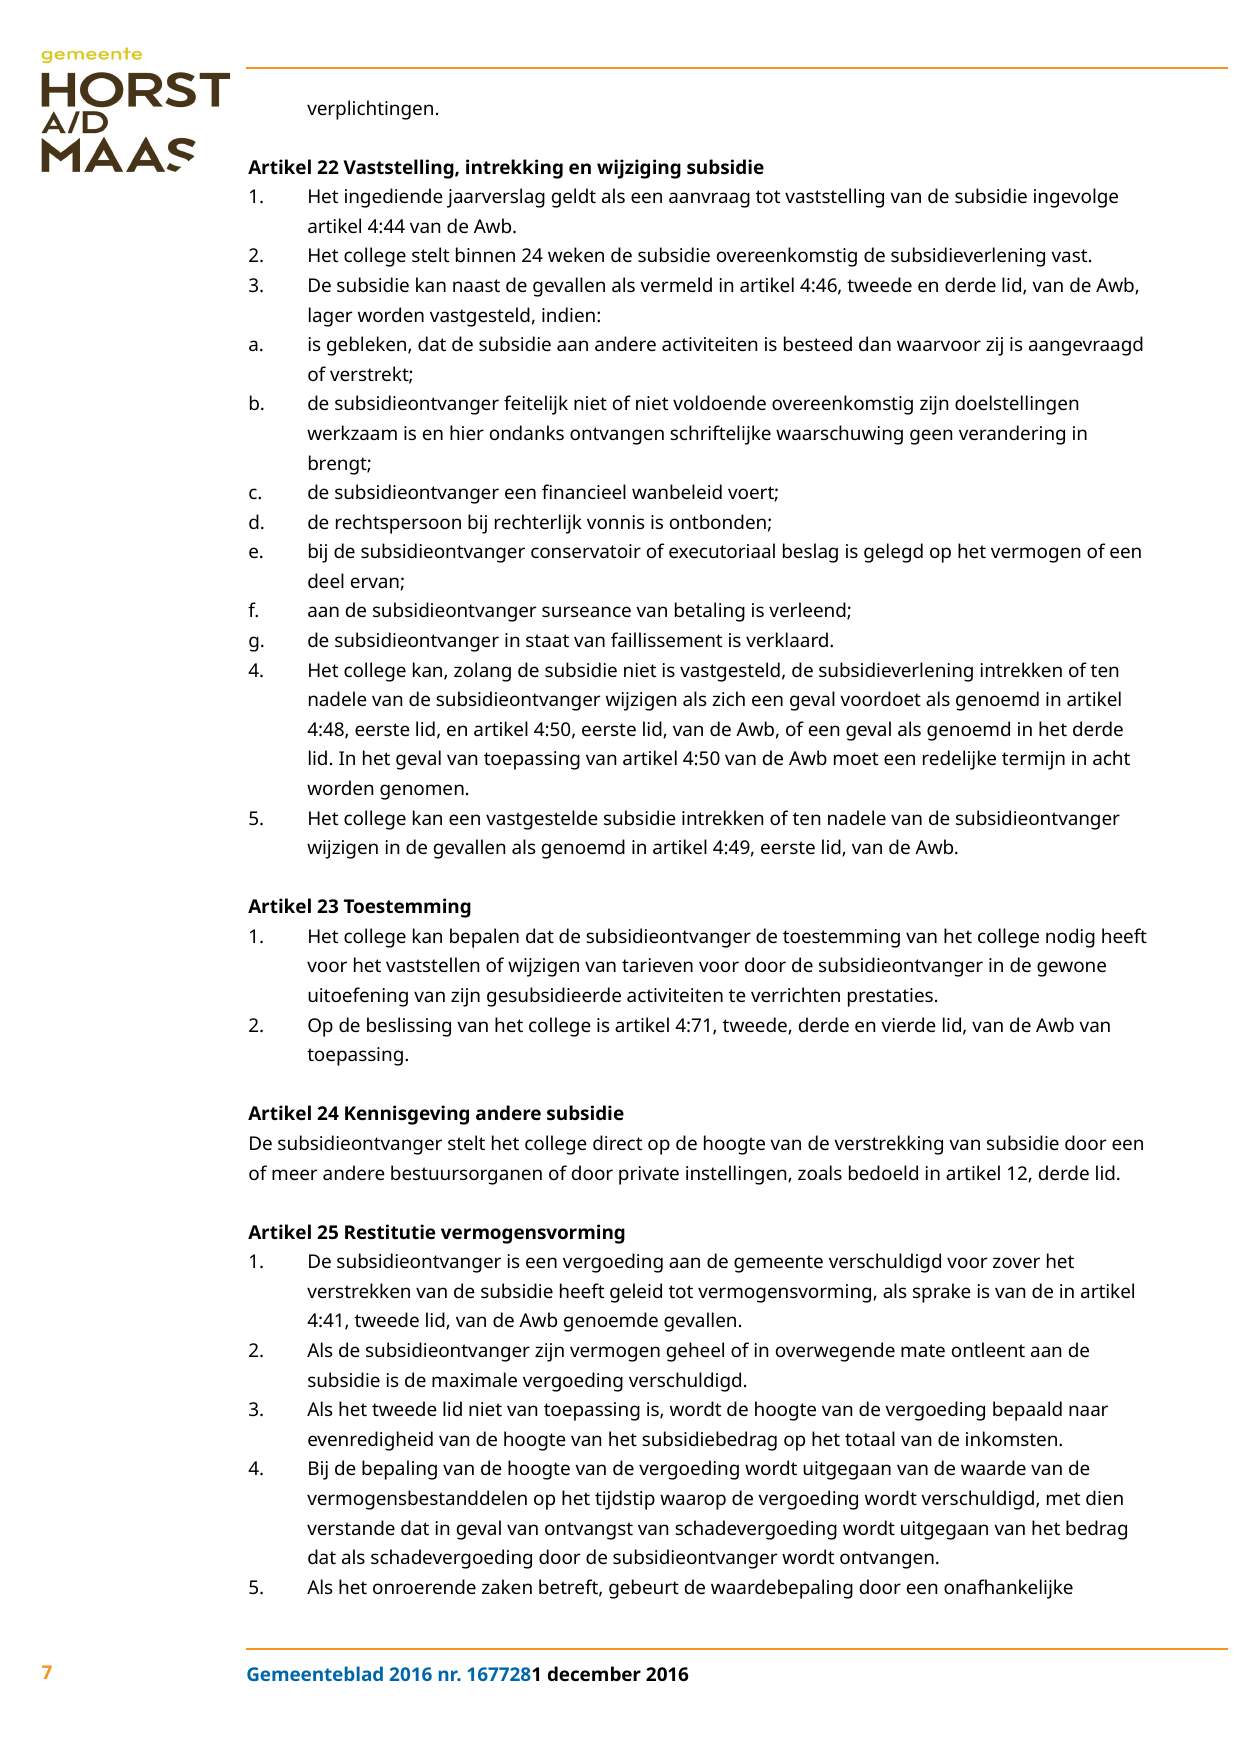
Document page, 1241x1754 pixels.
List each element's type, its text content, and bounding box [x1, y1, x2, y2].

list Het college kan bepalen dat de subsidieontvanger de toestemming van het college nodig heeft voor het vaststellen of wijzigen van tarieven voor door de subsidieontvanger in de gewone uitoefening van zijn gesubsidieerde activiteiten te verrichten prestaties. [248, 923, 1152, 1008]
list de subsidieontvanger een financieel wanbeleid voert; [248, 479, 1152, 505]
list Het ingediende jaarverslag geldt als een aanvraag tot vaststelling van de subsidie ingevolge artikel 4:44 van de Awb. [248, 183, 1152, 239]
list de subsidieontvanger feitelijk niet of niet voldoende overeenkomstig zijn doelstellingen werkzaam is en hier ondanks ontvangen schriftelijke waarschuwing geen verandering in brengt; [248, 391, 1152, 476]
list de subsidieontvanger in staat van faillissement is verklaard. [248, 627, 1152, 653]
list Als de subsidieontvanger zijn vermogen geheel of in overwegende mate ontleent aan de subsidie is de maximale vergoeding verschuldigd. [248, 1337, 1152, 1393]
list Het college kan een vastgestelde subsidie intrekken of ten nadele van de subsidieontvanger wijzigen in de gevallen als genoemd in artikel 4:49, eerste lid, van de Awb. [248, 805, 1152, 860]
list is gebleken, dat de subsidie aan andere activiteiten is besteed dan waarvoor zij is aangevraagd of verstrekt; [248, 331, 1152, 387]
text De subsidieontvanger stelt het college direct op de hoogte van de verstrekking van subsidie door een of meer andere bestuursorganen of door private instellingen, zoals bedoeld in artikel 12, derde lid. [248, 1130, 1152, 1186]
list Het college kan, zolang de subsidie niet is vastgesteld, de subsidieverlening intrekken of ten nadele van de subsidieontvanger wijzigen als zich een geval voordoet als genoemd in artikel 4:48, eerste lid, en artikel 4:50, eerste lid, van de Awb, of een geval als genoemd in het derde lid. In het geval van toepassing van artikel 4:50 van de Awb moet een redelijke termijn in acht worden genomen. [248, 657, 1152, 801]
list Bij de bepaling van de hoogte van de vergoeding wordt uitgegaan van de waarde van de vermogensbestanddelen op het tijdstip waarop de vergoeding wordt verschuldigd, met dien verstande dat in geval van ontvangst van schadevergoeding wordt uitgegaan van het bedrag dat als schadevergoeding door de subsidieontvanger wordt ontvangen. [248, 1456, 1152, 1570]
list De subsidie kan naast de gevallen als vermeld in artikel 4:46, tweede en derde lid, van de Awb, lager worden vastgesteld, indien: [248, 272, 1152, 328]
text Artikel 23 Toestemming [248, 893, 1152, 919]
list aan de subsidieontvanger surseance van betaling is verleend; [248, 598, 1152, 623]
text Artikel 22 Vaststelling, intrekking en wijziging subsidie [248, 154, 1152, 180]
list De subsidieontvanger is een vergoeding aan de gemeente verschuldigd voor zover het verstrekken van de subsidie heeft geleid tot vermogensvorming, als sprake is van de in artikel 4:41, tweede lid, van de Awb genoemde gevallen. [248, 1248, 1152, 1333]
list bij de subsidieontvanger conservatoir of executoriaal beslag is gelegd op het vermogen of een deel ervan; [248, 538, 1152, 594]
list verplichtingen. [248, 95, 1152, 121]
text Artikel 25 Restitutie vermogensvorming [248, 1219, 1152, 1245]
list Het college stelt binnen 24 weken de subsidie overeenkomstig de subsidieverlening vast. [248, 243, 1152, 268]
list Op de beslissing van het college is artikel 4:71, tweede, derde en vierde lid, van de Awb van toepassing. [248, 1012, 1152, 1067]
text Artikel 24 Kennisgeving andere subsidie [248, 1101, 1152, 1126]
list de rechtspersoon bij rechterlijk vonnis is ontbonden; [248, 509, 1152, 535]
picture [41, 47, 231, 172]
list Als het tweede lid niet van toepassing is, wordt de hoogte van de vergoeding bepaald naar evenredigheid van de hoogte van het subsidiebedrag op het totaal van de inkomsten. [248, 1396, 1152, 1452]
list Als het onroerende zaken betreft, gebeurt de waardebepaling door een onafhankelijke [248, 1574, 1152, 1600]
